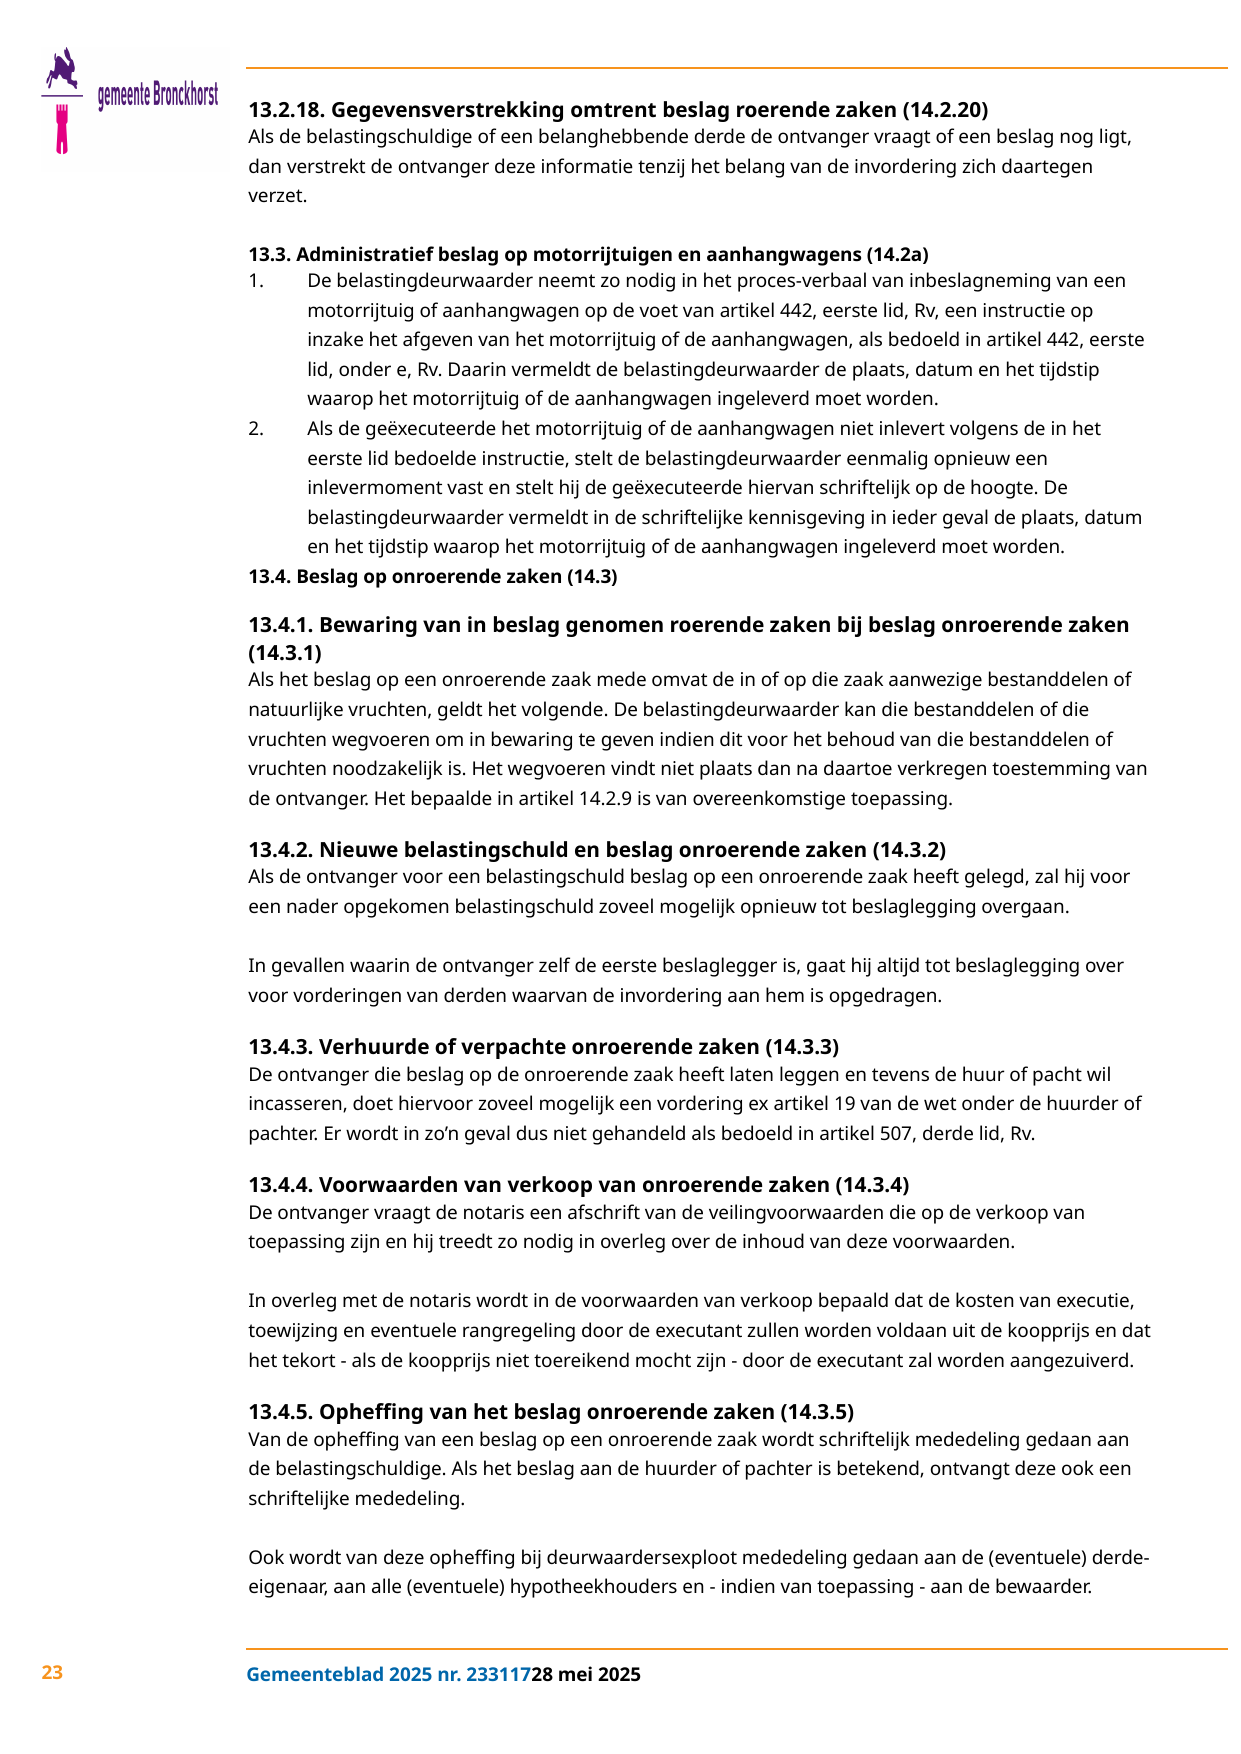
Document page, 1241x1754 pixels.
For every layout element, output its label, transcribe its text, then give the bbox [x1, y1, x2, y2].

list Als de geëxecuteerde het motorrijtuig of de aanhangwagen niet inlevert volgens de in het eerste lid bedoelde instructie, stelt de belastingdeurwaarder eenmalig opnieuw een inlevermoment vast en stelt hij de geëxecuteerde hiervan schriftelijk op de hoogte. De belastingdeurwaarder vermeldt in de schriftelijke kennisgeving in ieder geval de plaats, datum en het tijdstip waarop het motorrijtuig of de aanhangwagen ingeleverd moet worden. [248, 415, 1152, 559]
text 13.4.2. Nieuwe belastingschuld en beslag onroerende zaken (14.3.2) [248, 835, 1152, 864]
text 13.4.4. Voorwaarden van verkoop van onroerende zaken (14.3.4) [248, 1171, 1152, 1199]
text In overleg met de notaris wordt in de voorwaarden van verkoop bepaald dat de kosten van executie, toewijzing en eventuele rangregeling door de executant zullen worden voldaan uit de koopprijs en dat het tekort - als de koopprijs niet toereikend mocht zijn - door de executant zal worden aangezuiverd. [248, 1288, 1152, 1373]
text Als het beslag op een onroerende zaak mede omvat de in of op die zaak aanwezige bestanddelen of natuurlijke vruchten, geldt het volgende. De belastingdeurwaarder kan die bestanddelen of die vruchten wegvoeren om in bewaring te geven indien dit voor het behoud van die bestanddelen of vruchten noodzakelijk is. Het wegvoeren vindt niet plaats dan na daartoe verkregen toestemming van de ontvanger. Het bepaalde in artikel 14.2.9 is van overeenkomstige toepassing. [248, 667, 1152, 811]
list De belastingdeurwaarder neemt zo nodig in het proces-verbaal van inbeslagneming van een motorrijtuig of aanhangwagen op de voet van artikel 442, eerste lid, Rv, een instructie op inzake het afgeven van het motorrijtuig of de aanhangwagen, als bedoeld in artikel 442, eerste lid, onder e, Rv. Daarin vermeldt de belastingdeurwaarder de plaats, datum en het tijdstip waarop het motorrijtuig of de aanhangwagen ingeleverd moet worden. [248, 267, 1152, 411]
text De ontvanger die beslag op de onroerende zaak heeft laten leggen en tevens de huur of pacht wil incasseren, doet hiervoor zoveel mogelijk een vordering ex artikel 19 van de wet onder de huurder of pachter. Er wordt in zo’n geval dus niet gehandeld als bedoeld in artikel 507, derde lid, Rv. [248, 1061, 1152, 1146]
text Ook wordt van deze opheffing bij deurwaardersexploot mededeling gedaan aan de (eventuele) derde-eigenaar, aan alle (eventuele) hypotheekhouders en - indien van toepassing - aan de bewaarder. [248, 1544, 1152, 1599]
text 13.3. Administratief beslag op motorrijtuigen en aanhangwagens (14.2a) [248, 242, 1152, 267]
text Als de belastingschuldige of een belanghebbende derde de ontvanger vraagt of een beslag nog ligt, dan verstrekt de ontvanger deze informatie tenzij het belang van de invordering zich daartegen verzet. [248, 123, 1152, 208]
text Als de ontvanger voor een belastingschuld beslag op een onroerende zaak heeft gelegd, zal hij voor een nader opgekomen belastingschuld zoveel mogelijk opnieuw tot beslaglegging overgaan. [248, 864, 1152, 919]
text In gevallen waarin de ontvanger zelf de eerste beslaglegger is, gaat hij altijd tot beslaglegging over voor vorderingen van derden waarvan de invordering aan hem is opgedragen. [248, 952, 1152, 1008]
picture [41, 47, 231, 172]
text 13.4.1. Bewaring van in beslag genomen roerende zaken bij beslag onroerende zaken (14.3.1) [248, 610, 1152, 667]
text 13.4.5. Opheffing van het beslag onroerende zaken (14.3.5) [248, 1397, 1152, 1426]
text 13.2.18. Gegevensverstrekking omtrent beslag roerende zaken (14.2.20) [248, 95, 1152, 123]
text 13.4. Beslag op onroerende zaken (14.3) [248, 563, 1152, 589]
text Van de opheffing van een beslag op een onroerende zaak wordt schriftelijk mededeling gedaan aan de belastingschuldige. Als het beslag aan de huurder of pachter is betekend, ontvangt deze ook een schriftelijke mededeling. [248, 1426, 1152, 1511]
text 13.4.3. Verhuurde of verpachte onroerende zaken (14.3.3) [248, 1032, 1152, 1061]
text De ontvanger vraagt de notaris een afschrift van de veilingvoorwaarden die op de verkoop van toepassing zijn en hij treedt zo nodig in overleg over de inhoud van deze voorwaarden. [248, 1199, 1152, 1254]
